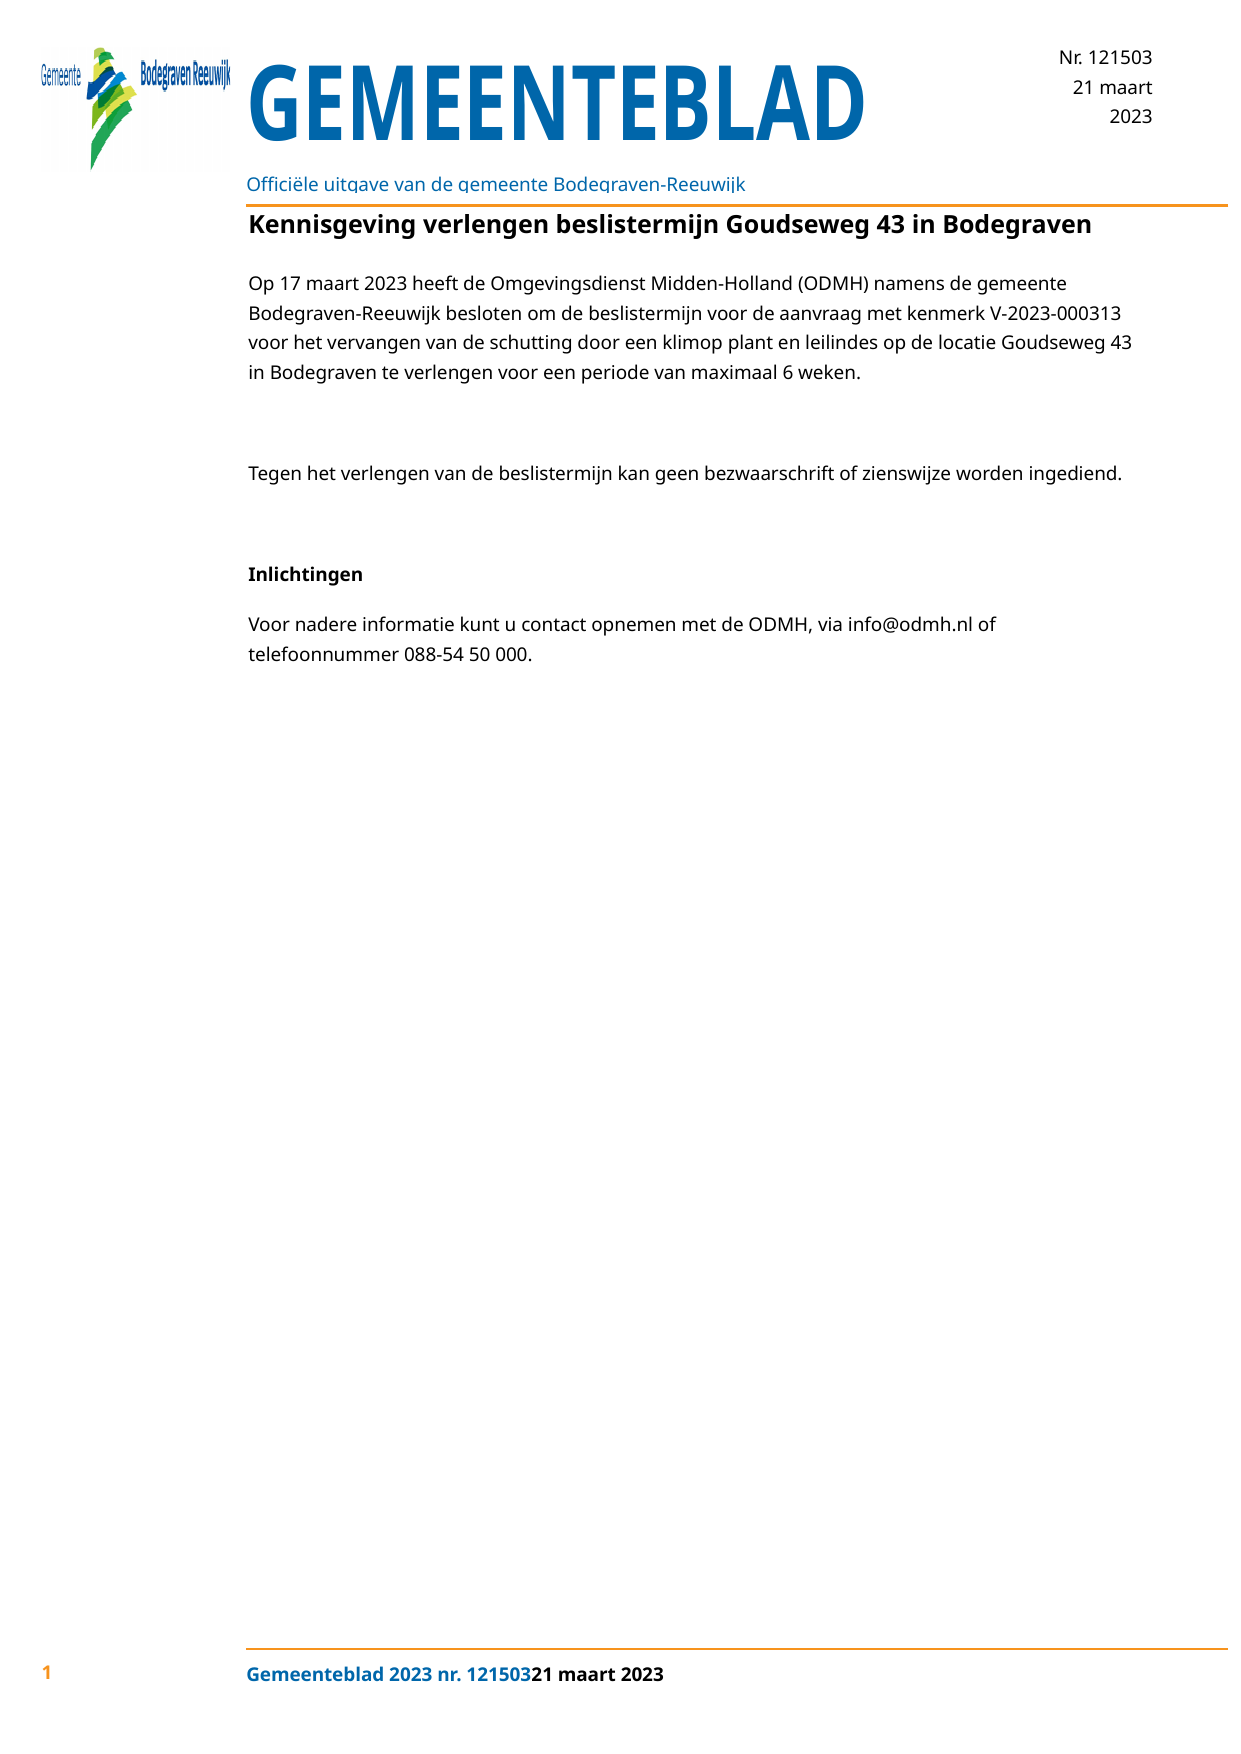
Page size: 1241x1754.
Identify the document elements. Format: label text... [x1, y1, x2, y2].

text Tegen het verlengen van de beslistermijn kan geen bezwaarschrift of zienswijze worden ingediend. [248, 460, 1152, 486]
text Kennisgeving verlengen beslistermijn Goudseweg 43 in Bodegraven [248, 207, 1152, 241]
text Voor nadere informatie kunt u contact opnemen met de ODMH, via info@odmh.nl of telefoonnummer 088-54 50 000. [248, 611, 1152, 666]
picture [41, 47, 231, 172]
text Op 17 maart 2023 heeft de Omgevingsdienst Midden-Holland (ODMH) namens de gemeente Bodegraven-Reeuwijk besloten om de beslistermijn voor de aanvraag met kenmerk V-2023-000313 voor het vervangen van de schutting door een klimop plant en leilindes op de locatie Goudseweg 43 in Bodegraven te verlengen voor een periode van maximaal 6 weken. [248, 270, 1152, 385]
text Inlichtingen [248, 561, 1152, 586]
